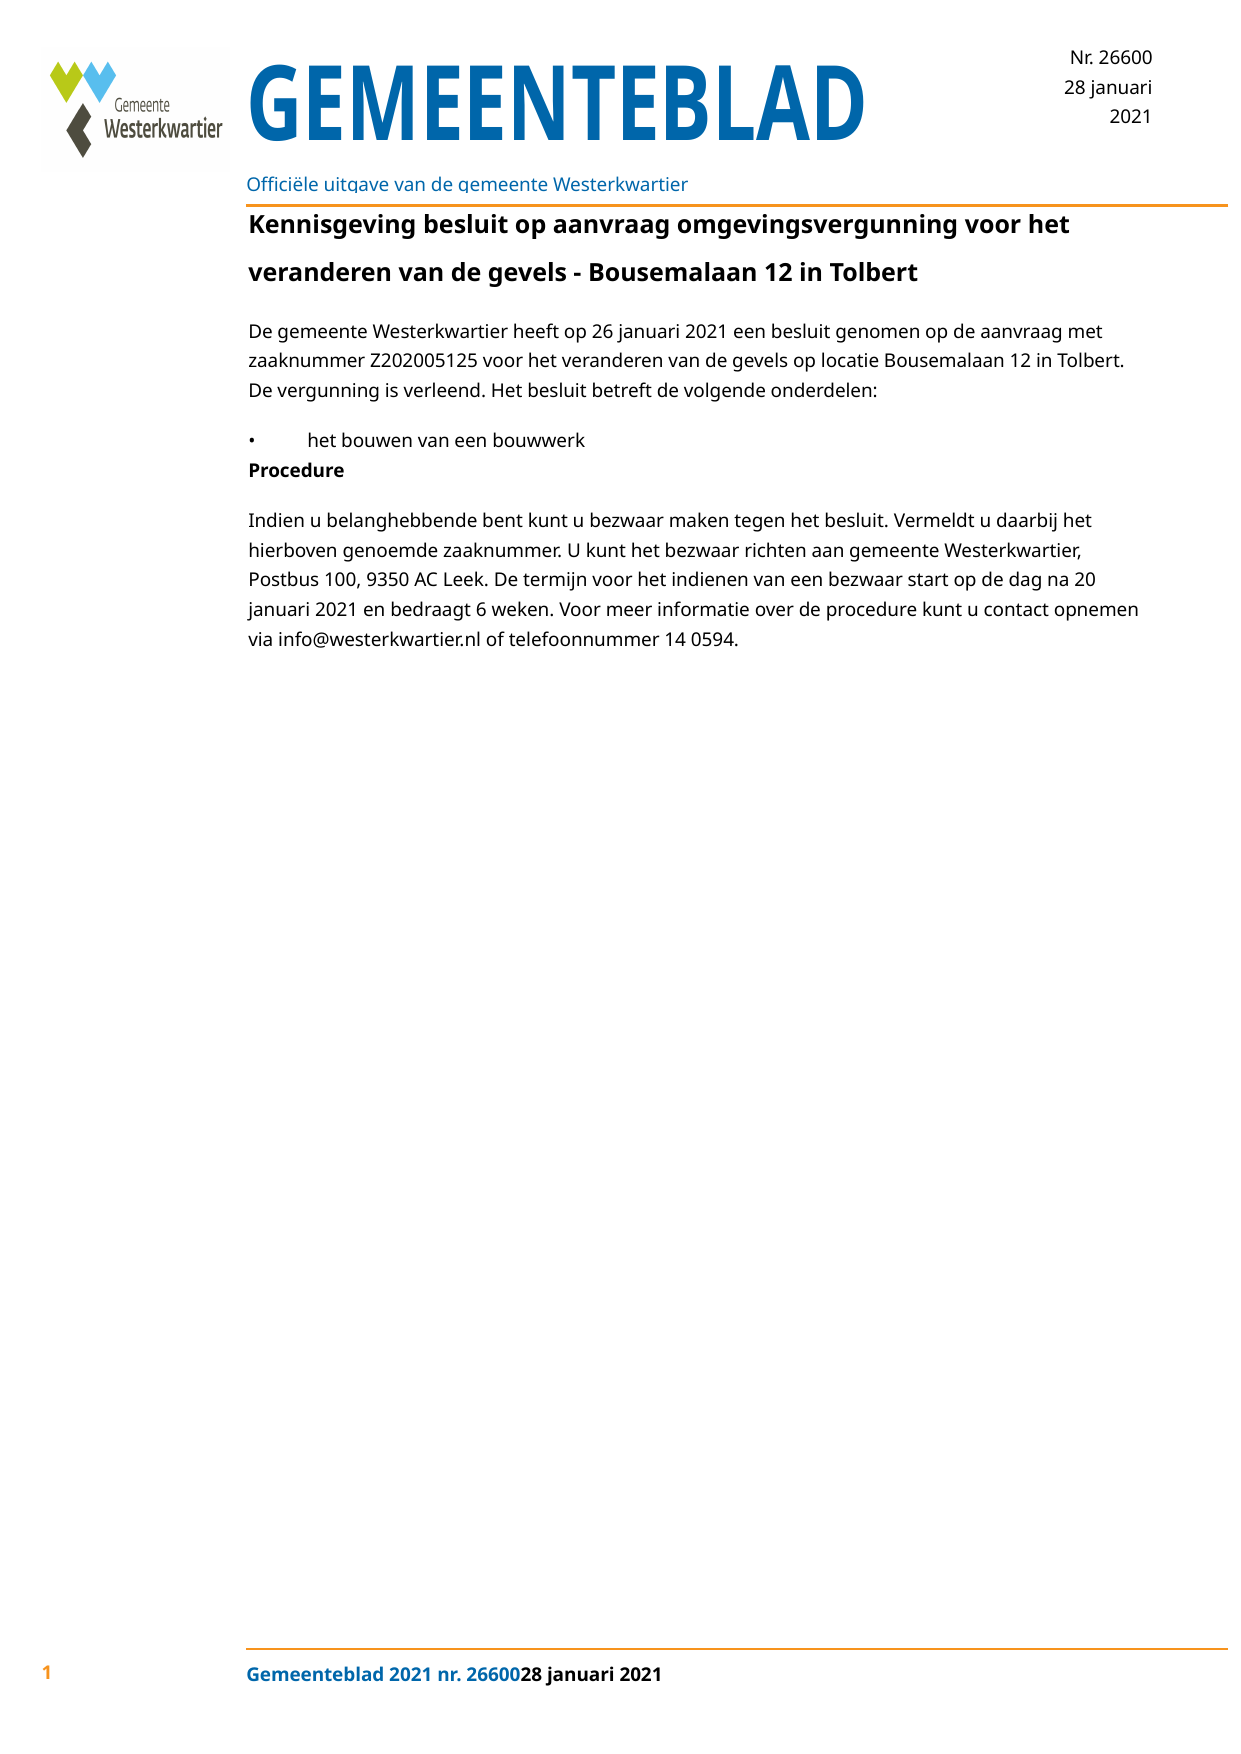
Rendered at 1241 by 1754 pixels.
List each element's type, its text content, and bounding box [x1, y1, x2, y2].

text De gemeente Westerkwartier heeft op 26 januari 2021 een besluit genomen op de aanvraag met zaaknummer Z202005125 voor het veranderen van de gevels op locatie Bousemalaan 12 in Tolbert. De vergunning is verleend. Het besluit betreft de volgende onderdelen: [248, 318, 1152, 403]
picture [41, 47, 231, 172]
text Procedure [248, 457, 1152, 483]
text Kennisgeving besluit op aanvraag omgevingsvergunning voor het veranderen van de gevels - Bousemalaan 12 in Tolbert [248, 207, 1152, 288]
list het bouwen van een bouwwerk [248, 427, 1152, 453]
text Indien u belanghebbende bent kunt u bezwaar maken tegen het besluit. Vermeldt u daarbij het hierboven genoemde zaaknummer. U kunt het bezwaar richten aan gemeente Westerkwartier, Postbus 100, 9350 AC Leek. De termijn voor het indienen van een bezwaar start op de dag na 20 januari 2021 en bedraagt 6 weken. Voor meer informatie over de procedure kunt u contact opnemen via info@westerkwartier.nl of telefoonnummer 14 0594. [248, 507, 1152, 652]
